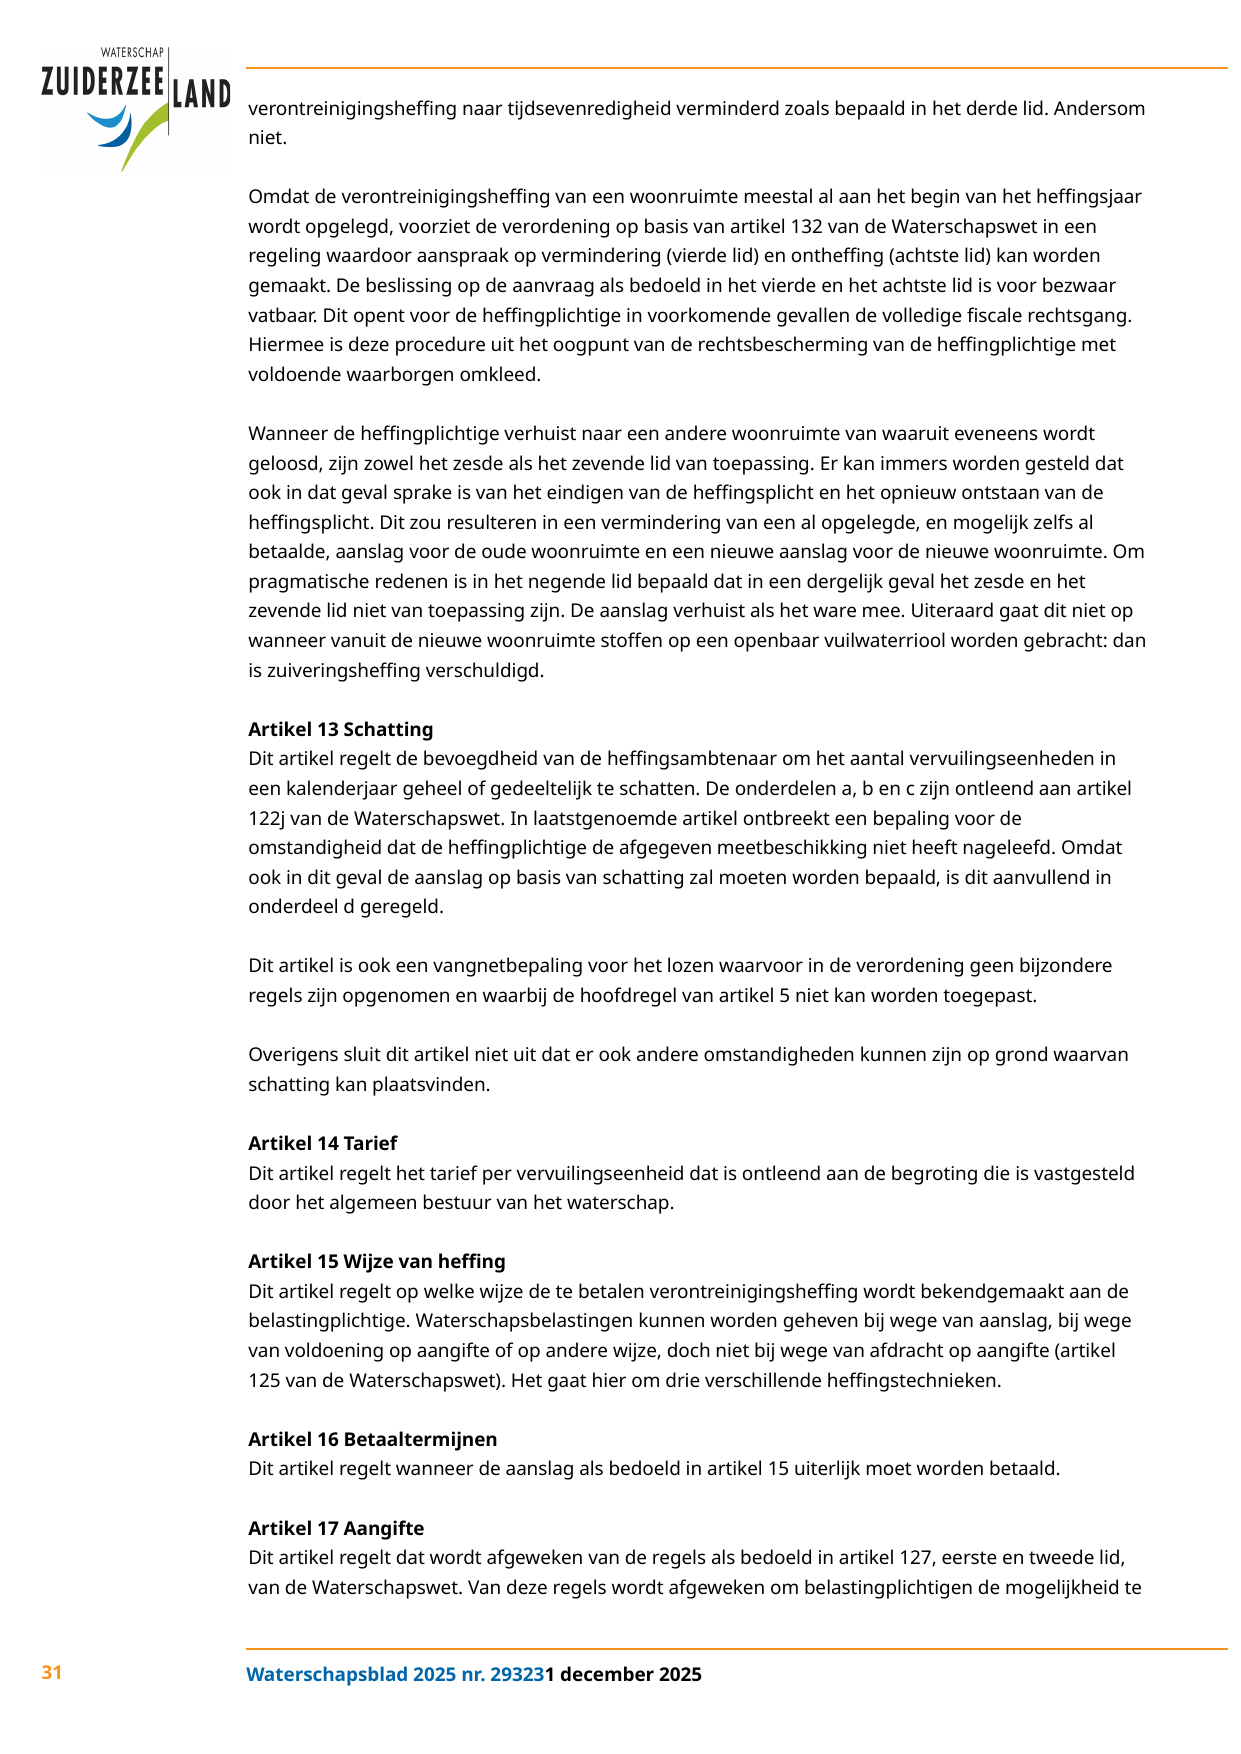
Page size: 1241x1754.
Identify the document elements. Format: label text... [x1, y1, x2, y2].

text Dit artikel regelt wanneer de aanslag als bedoeld in artikel 15 uiterlijk moet worden betaald. [248, 1456, 1152, 1481]
text Dit artikel regelt dat wordt afgeweken van de regels als bedoeld in artikel 127, eerste en tweede lid, van de Waterschapswet. Van deze regels wordt afgeweken om belastingplichtigen de mogelijkheid te [248, 1544, 1152, 1600]
text Artikel 16 Betaaltermijnen [248, 1426, 1152, 1452]
text Dit artikel is ook een vangnetbepaling voor het lozen waarvoor in de verordening geen bijzondere regels zijn opgenomen en waarbij de hoofdregel van artikel 5 niet kan worden toegepast. [248, 953, 1152, 1008]
text verontreinigingsheffing naar tijdsevenredigheid verminderd zoals bepaald in het derde lid. Andersom niet. [248, 95, 1152, 150]
text Dit artikel regelt het tarief per vervuilingseenheid dat is ontleend aan de begroting die is vastgesteld door het algemeen bestuur van het waterschap. [248, 1160, 1152, 1215]
text Wanneer de heffingplichtige verhuist naar een andere woonruimte van waaruit eveneens wordt geloosd, zijn zowel het zesde als het zevende lid van toepassing. Er kan immers worden gesteld dat ook in dat geval sprake is van het eindigen van de heffingsplicht en het opnieuw ontstaan van de heffingsplicht. Dit zou resulteren in een vermindering van een al opgelegde, en mogelijk zelfs al betaalde, aanslag voor de oude woonruimte en een nieuwe aanslag voor de nieuwe woonruimte. Om pragmatische redenen is in het negende lid bepaald dat in een dergelijk geval het zesde en het zevende lid niet van toepassing zijn. De aanslag verhuist als het ware mee. Uiteraard gaat dit niet op wanneer vanuit de nieuwe woonruimte stoffen op een openbaar vuilwaterriool worden gebracht: dan is zuiveringsheffing verschuldigd. [248, 420, 1152, 683]
text Artikel 17 Aangifte [248, 1515, 1152, 1541]
text Artikel 15 Wijze van heffing [248, 1248, 1152, 1274]
text Artikel 14 Tarief [248, 1130, 1152, 1156]
text Dit artikel regelt op welke wijze de te betalen verontreinigingsheffing wordt bekendgemaakt aan de belastingplichtige. Waterschapsbelastingen kunnen worden geheven bij wege van aanslag, bij wege van voldoening op aangifte of op andere wijze, doch niet bij wege van afdracht op aangifte (artikel 125 van de Waterschapswet). Het gaat hier om drie verschillende heffingstechnieken. [248, 1278, 1152, 1393]
text Omdat de verontreinigingsheffing van een woonruimte meestal al aan het begin van het heffingsjaar wordt opgelegd, voorziet de verordening op basis van artikel 132 van de Waterschapswet in een regeling waardoor aanspraak op vermindering (vierde lid) en ontheffing (achtste lid) kan worden gemaakt. De beslissing op de aanvraag als bedoeld in het vierde en het achtste lid is voor bezwaar vatbaar. Dit opent voor de heffingplichtige in voorkomende gevallen de volledige fiscale rechtsgang. Hiermee is deze procedure uit het oogpunt van de rechtsbescherming van de heffingplichtige met voldoende waarborgen omkleed. [248, 183, 1152, 387]
text Overigens sluit dit artikel niet uit dat er ook andere omstandigheden kunnen zijn op grond waarvan schatting kan plaatsvinden. [248, 1041, 1152, 1097]
picture [41, 47, 231, 172]
text Dit artikel regelt de bevoegdheid van de heffingsambtenaar om het aantal vervuilingseenheden in een kalenderjaar geheel of gedeeltelijk te schatten. De onderdelen a, b en c zijn ontleend aan artikel 122j van de Waterschapswet. In laatstgenoemde artikel ontbreekt een bepaling voor de omstandigheid dat de heffingplichtige de afgegeven meetbeschikking niet heeft nageleefd. Omdat ook in dit geval de aanslag op basis van schatting zal moeten worden bepaald, is dit aanvullend in onderdeel d geregeld. [248, 746, 1152, 919]
text Artikel 13 Schatting [248, 716, 1152, 742]
